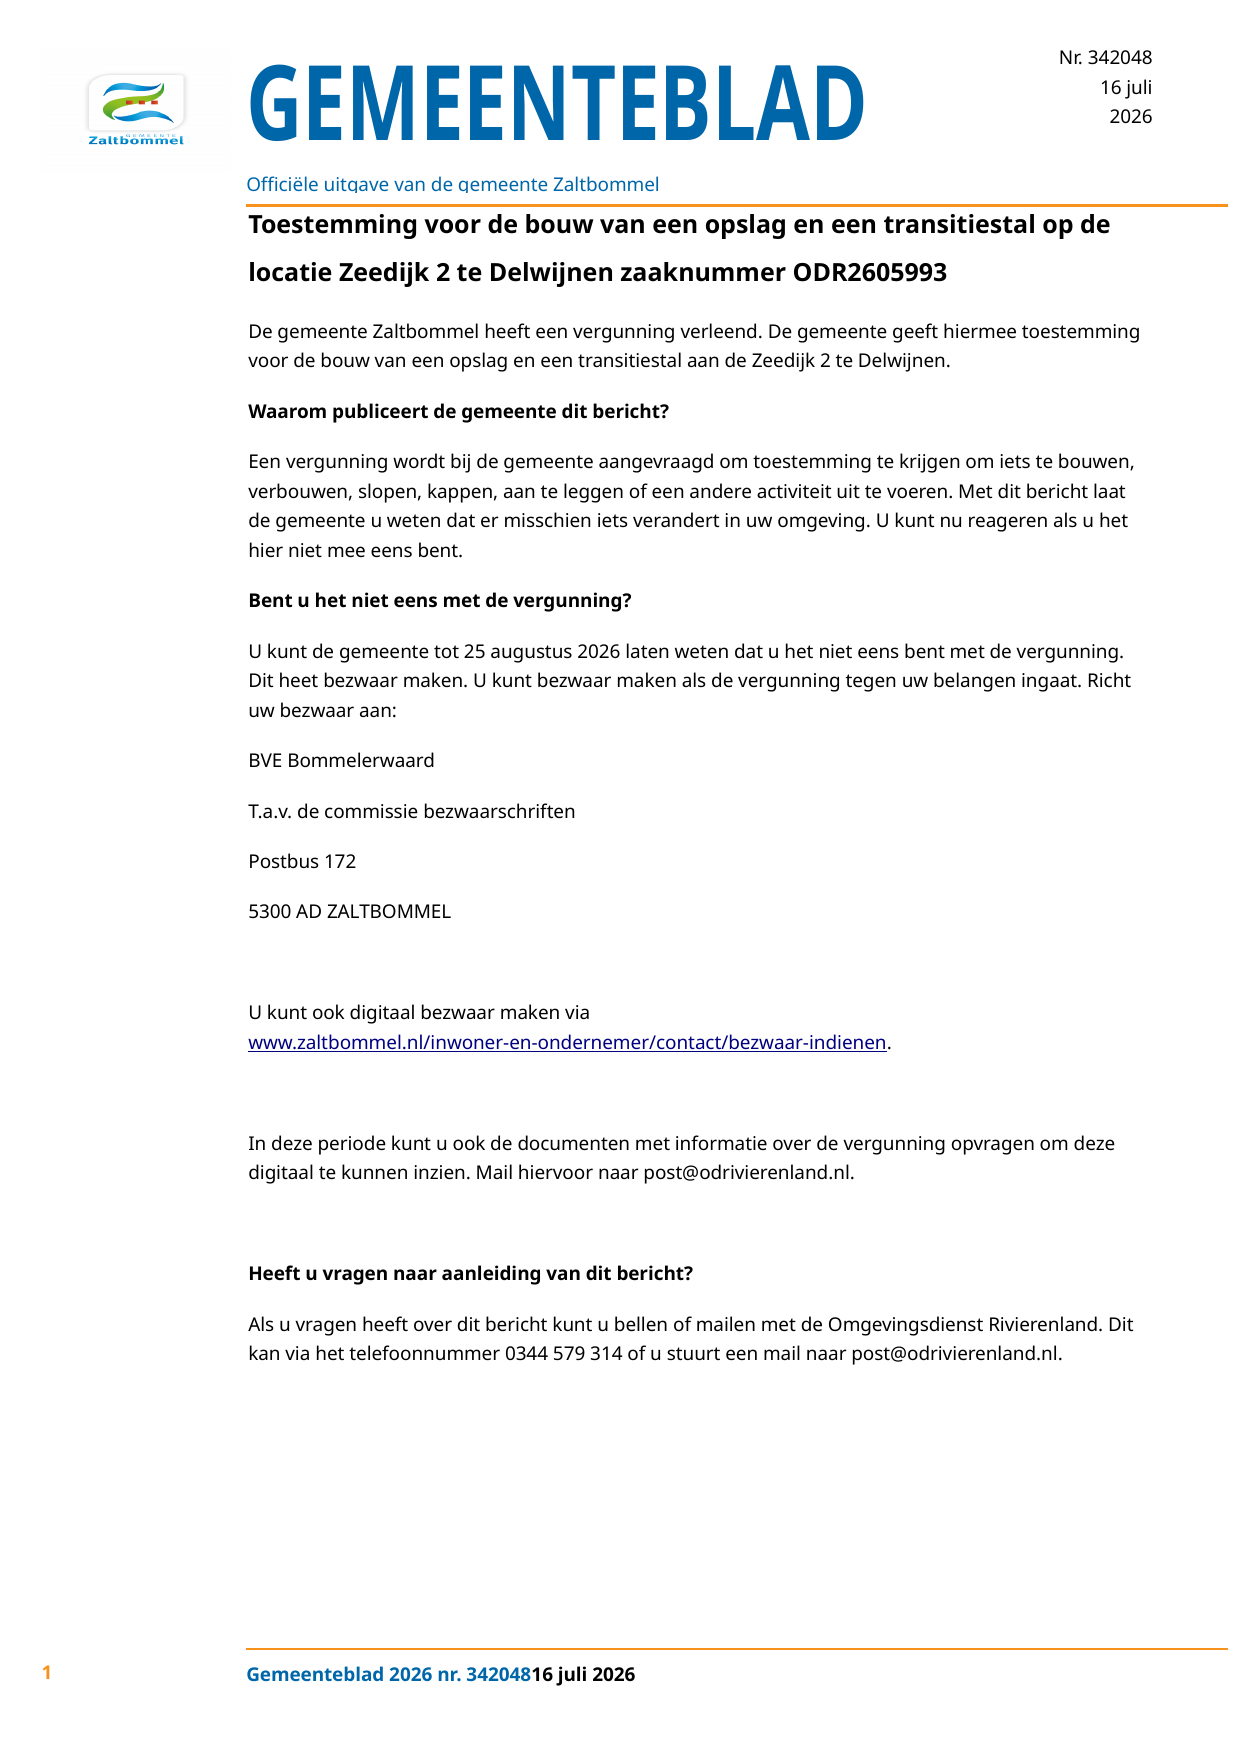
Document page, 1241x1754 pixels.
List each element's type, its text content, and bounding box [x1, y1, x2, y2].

text Postbus 172 [248, 848, 1152, 874]
picture [41, 47, 231, 172]
text De gemeente Zaltbommel heeft een vergunning verleend. De gemeente geeft hiermee toestemming voor de bouw van een opslag en een transitiestal aan de Zeedijk 2 te Delwijnen. [248, 318, 1152, 373]
text Bent u het niet eens met de vergunning? [248, 587, 1152, 613]
text In deze periode kunt u ook de documenten met informatie over de vergunning opvragen om deze digitaal te kunnen inzien. Mail hiervoor naar post@odrivierenland.nl. [248, 1130, 1152, 1185]
text Als u vragen heeft over dit bericht kunt u bellen of mailen met de Omgevingsdienst Rivierenland. Dit kan via het telefoonnummer 0344 579 314 of u stuurt een mail naar post@odrivierenland.nl. [248, 1311, 1152, 1366]
text U kunt ook digitaal bezwaar maken via www.zaltbommel.nl/inwoner-en-ondernemer/contact/bezwaar-indienen. [248, 999, 1152, 1055]
text Toestemming voor de bouw van een opslag en een transitiestal op de locatie Zeedijk 2 te Delwijnen zaaknummer ODR2605993 [248, 207, 1152, 288]
text U kunt de gemeente tot 25 augustus 2026 laten weten dat u het niet eens bent met de vergunning. Dit heet bezwaar maken. U kunt bezwaar maken als de vergunning tegen uw belangen ingaat. Richt uw bezwaar aan: [248, 638, 1152, 723]
text BVE Bommelerwaard [248, 747, 1152, 773]
text 5300 AD ZALTBOMMEL [248, 899, 1152, 924]
text Heeft u vragen naar aanleiding van dit bericht? [248, 1260, 1152, 1286]
text T.a.v. de commissie bezwaarschriften [248, 798, 1152, 824]
text Een vergunning wordt bij de gemeente aangevraagd om toestemming te krijgen om iets te bouwen, verbouwen, slopen, kappen, aan te leggen of een andere activiteit uit te voeren. Met dit bericht laat de gemeente u weten dat er misschien iets verandert in uw omgeving. U kunt nu reageren als u het hier niet mee eens bent. [248, 448, 1152, 563]
text Waarom publiceert de gemeente dit bericht? [248, 398, 1152, 424]
